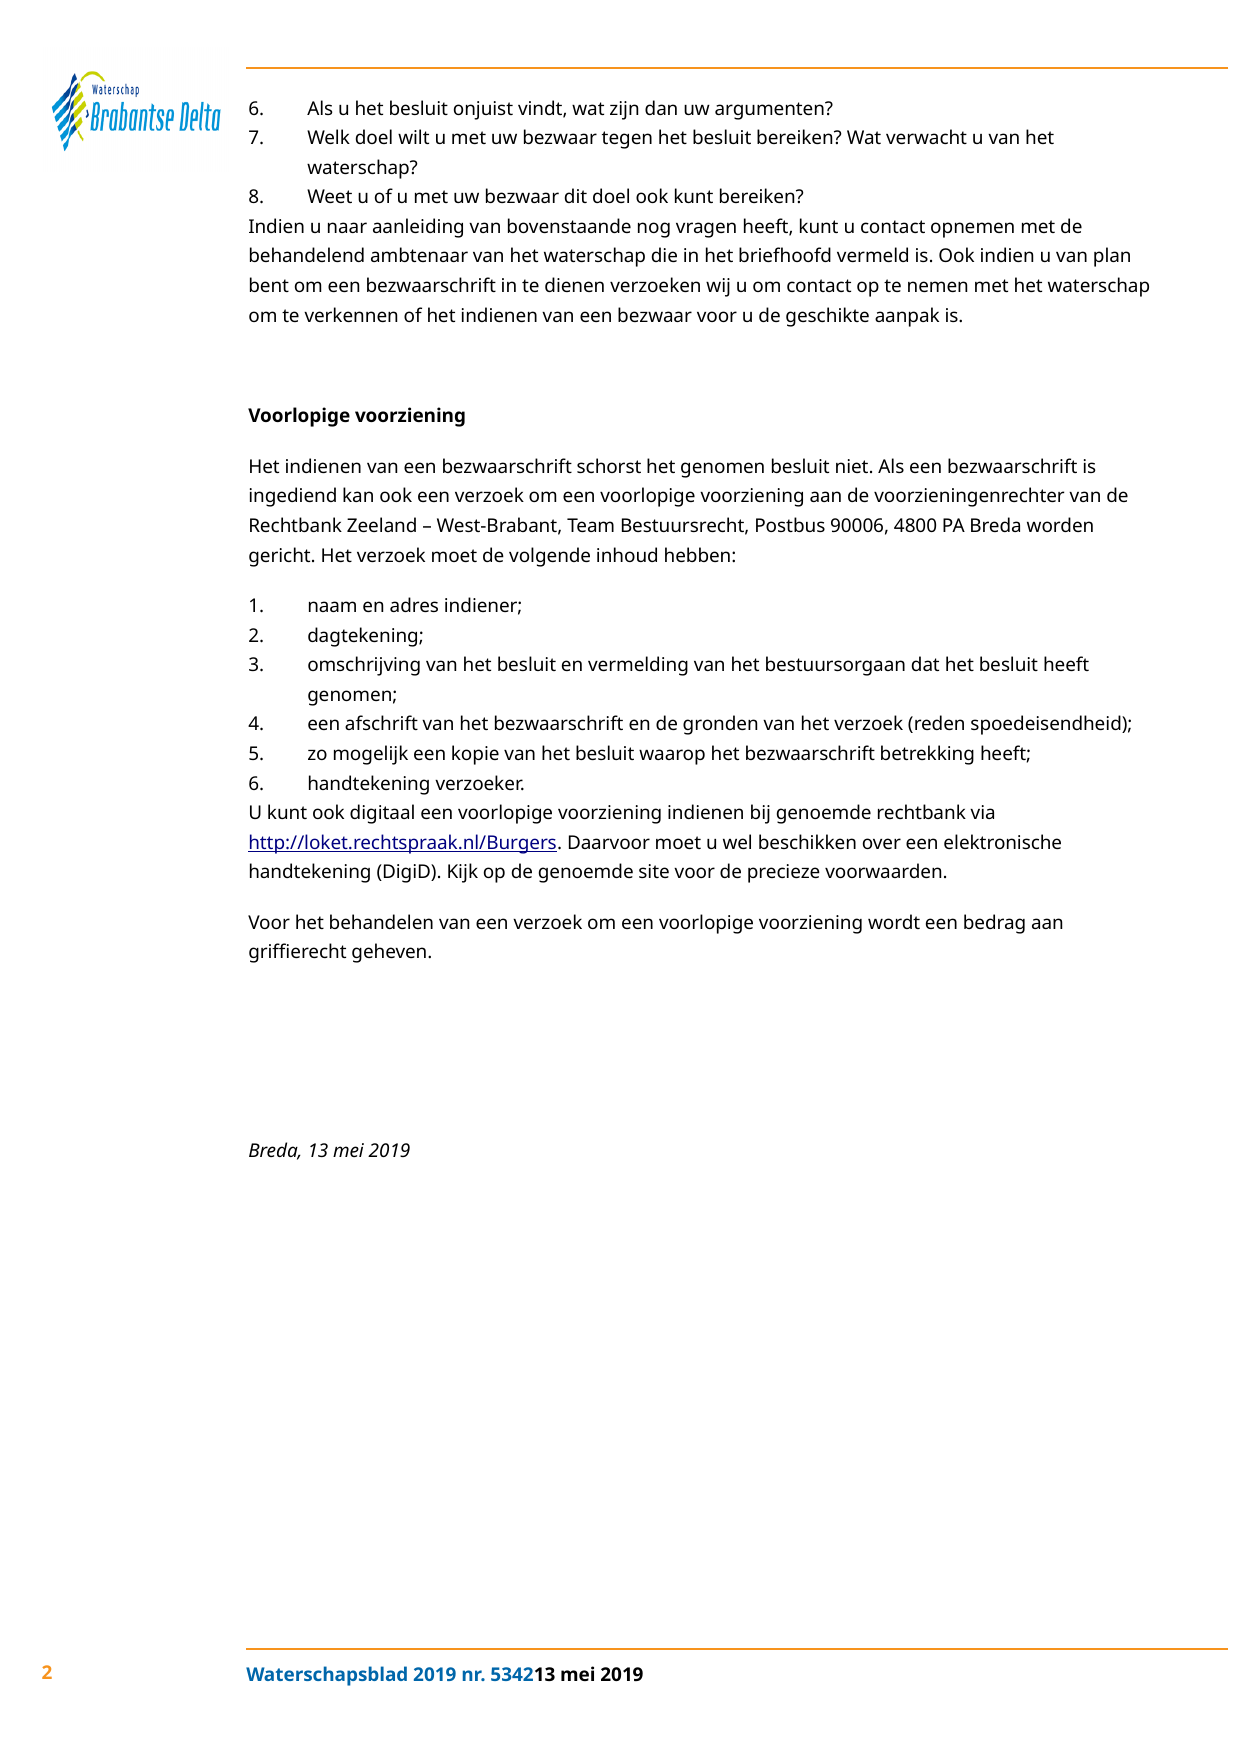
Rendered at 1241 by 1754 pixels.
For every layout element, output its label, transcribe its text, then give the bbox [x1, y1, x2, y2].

list dagtekening; [248, 622, 1152, 648]
list zo mogelijk een kopie van het besluit waarop het bezwaarschrift betrekking heeft; [248, 740, 1152, 766]
list Als u het besluit onjuist vindt, wat zijn dan uw argumenten? [248, 95, 1152, 121]
text Breda, 13 mei 2019 [248, 1138, 1152, 1163]
picture [41, 47, 231, 172]
text Het indienen van een bezwaarschrift schorst het genomen besluit niet. Als een bezwaarschrift is ingediend kan ook een verzoek om een voorlopige voorziening aan de voorzieningenrechter van de Rechtbank Zeeland – West-Brabant, Team Bestuursrecht, Postbus 90006, 4800 PA Breda worden gericht. Het verzoek moet de volgende inhoud hebben: [248, 453, 1152, 568]
text Indien u naar aanleiding van bovenstaande nog vragen heeft, kunt u contact opnemen met de behandelend ambtenaar van het waterschap die in het briefhoofd vermeld is. Ook indien u van plan bent om een bezwaarschrift in te dienen verzoeken wij u om contact op te nemen met het waterschap om te verkennen of het indienen van een bezwaar voor u de geschikte aanpak is. [248, 213, 1152, 328]
text Voor het behandelen van een verzoek om een voorlopige voorziening wordt een bedrag aan griffierecht geheven. [248, 909, 1152, 964]
list Welk doel wilt u met uw bezwaar tegen het besluit bereiken? Wat verwacht u van het waterschap? [248, 124, 1152, 180]
list handtekening verzoeker. [248, 770, 1152, 796]
list een afschrift van het bezwaarschrift en de gronden van het verzoek (reden spoedeisendheid); [248, 711, 1152, 736]
list naam en adres indiener; [248, 592, 1152, 618]
list Weet u of u met uw bezwaar dit doel ook kunt bereiken? [248, 183, 1152, 209]
text Voorlopige voorziening [248, 403, 1152, 428]
list omschrijving van het besluit en vermelding van het bestuursorgaan dat het besluit heeft genomen; [248, 651, 1152, 707]
text U kunt ook digitaal een voorlopige voorziening indienen bij genoemde rechtbank via http://loket.rechtspraak.nl/Burgers. Daarvoor moet u wel beschikken over een elektronische handtekening (DigiD). Kijk op de genoemde site voor de precieze voorwaarden. [248, 799, 1152, 884]
